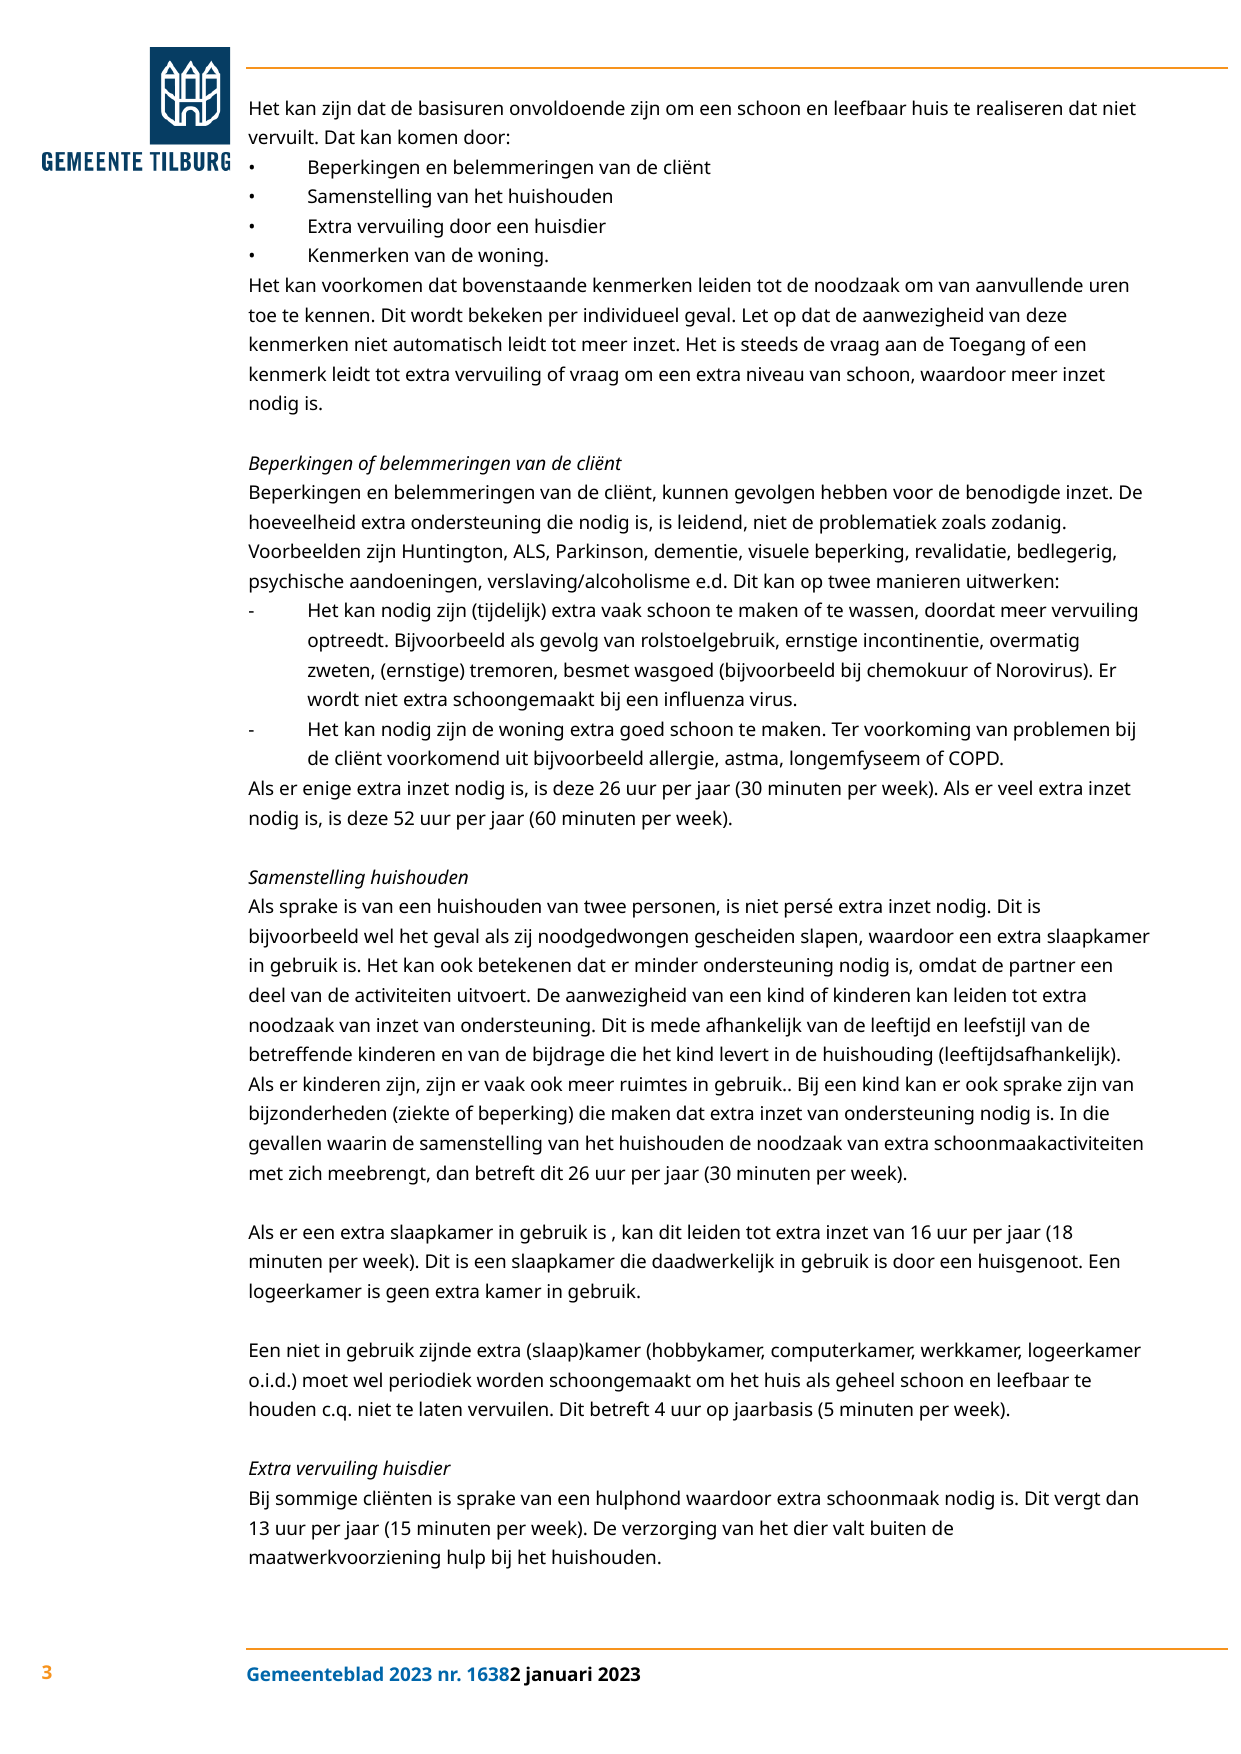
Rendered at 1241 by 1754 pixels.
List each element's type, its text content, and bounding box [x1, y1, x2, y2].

list Extra vervuiling door een huisdier [248, 213, 1152, 239]
text Bij sommige cliënten is sprake van een hulphond waardoor extra schoonmaak nodig is. Dit vergt dan 13 uur per jaar (15 minuten per week). De verzorging van het dier valt buiten de maatwerkvoorziening hulp bij het huishouden. [248, 1485, 1152, 1570]
text Samenstelling huishouden [248, 864, 1152, 890]
list Samenstelling van het huishouden [248, 183, 1152, 209]
list Kenmerken van de woning. [248, 243, 1152, 268]
text Als er een extra slaapkamer in gebruik is , kan dit leiden tot extra inzet van 16 uur per jaar (18 minuten per week). Dit is een slaapkamer die daadwerkelijk in gebruik is door een huisgenoot. Een logeerkamer is geen extra kamer in gebruik. [248, 1219, 1152, 1304]
text Als er enige extra inzet nodig is, is deze 26 uur per jaar (30 minuten per week). Als er veel extra inzet nodig is, is deze 52 uur per jaar (60 minuten per week). [248, 775, 1152, 831]
text Het kan zijn dat de basisuren onvoldoende zijn om een schoon en leefbaar huis te realiseren dat niet vervuilt. Dat kan komen door: [248, 95, 1152, 150]
list Beperkingen en belemmeringen van de cliënt [248, 154, 1152, 180]
text Extra vervuiling huisdier [248, 1456, 1152, 1481]
list Het kan nodig zijn de woning extra goed schoon te maken. Ter voorkoming van problemen bij de cliënt voorkomend uit bijvoorbeeld allergie, astma, longemfyseem of COPD. [248, 716, 1152, 771]
text Het kan voorkomen dat bovenstaande kenmerken leiden tot de noodzaak om van aanvullende uren toe te kennen. Dit wordt bekeken per individueel geval. Let op dat de aanwezigheid van deze kenmerken niet automatisch leidt tot meer inzet. Het is steeds de vraag aan de Toegang of een kenmerk leidt tot extra vervuiling of vraag om een extra niveau van schoon, waardoor meer inzet nodig is. [248, 272, 1152, 416]
text Als sprake is van een huishouden van twee personen, is niet persé extra inzet nodig. Dit is bijvoorbeeld wel het geval als zij noodgedwongen gescheiden slapen, waardoor een extra slaapkamer in gebruik is. Het kan ook betekenen dat er minder ondersteuning nodig is, omdat de partner een deel van de activiteiten uitvoert. De aanwezigheid van een kind of kinderen kan leiden tot extra noodzaak van inzet van ondersteuning. Dit is mede afhankelijk van de leeftijd en leefstijl van de betreffende kinderen en van de bijdrage die het kind levert in de huishouding (leeftijdsafhankelijk). Als er kinderen zijn, zijn er vaak ook meer ruimtes in gebruik.. Bij een kind kan er ook sprake zijn van bijzonderheden (ziekte of beperking) die maken dat extra inzet van ondersteuning nodig is. In die gevallen waarin de samenstelling van het huishouden de noodzaak van extra schoonmaakactiviteiten met zich meebrengt, dan betreft dit 26 uur per jaar (30 minuten per week). [248, 893, 1152, 1186]
picture [41, 47, 231, 172]
list Het kan nodig zijn (tijdelijk) extra vaak schoon te maken of te wassen, doordat meer vervuiling optreedt. Bijvoorbeeld als gevolg van rolstoelgebruik, ernstige incontinentie, overmatig zweten, (ernstige) tremoren, besmet wasgoed (bijvoorbeeld bij chemokuur of Norovirus). Er wordt niet extra schoongemaakt bij een influenza virus. [248, 598, 1152, 712]
text Een niet in gebruik zijnde extra (slaap)kamer (hobbykamer, computerkamer, werkkamer, logeerkamer o.i.d.) moet wel periodiek worden schoongemaakt om het huis als geheel schoon en leefbaar te houden c.q. niet te laten vervuilen. Dit betreft 4 uur op jaarbasis (5 minuten per week). [248, 1337, 1152, 1422]
text Beperkingen of belemmeringen van de cliënt [248, 450, 1152, 476]
text Beperkingen en belemmeringen van de cliënt, kunnen gevolgen hebben voor de benodigde inzet. De hoeveelheid extra ondersteuning die nodig is, is leidend, niet de problematiek zoals zodanig. Voorbeelden zijn Huntington, ALS, Parkinson, dementie, visuele beperking, revalidatie, bedlegerig, psychische aandoeningen, verslaving/alcoholisme e.d. Dit kan op twee manieren uitwerken: [248, 479, 1152, 594]
